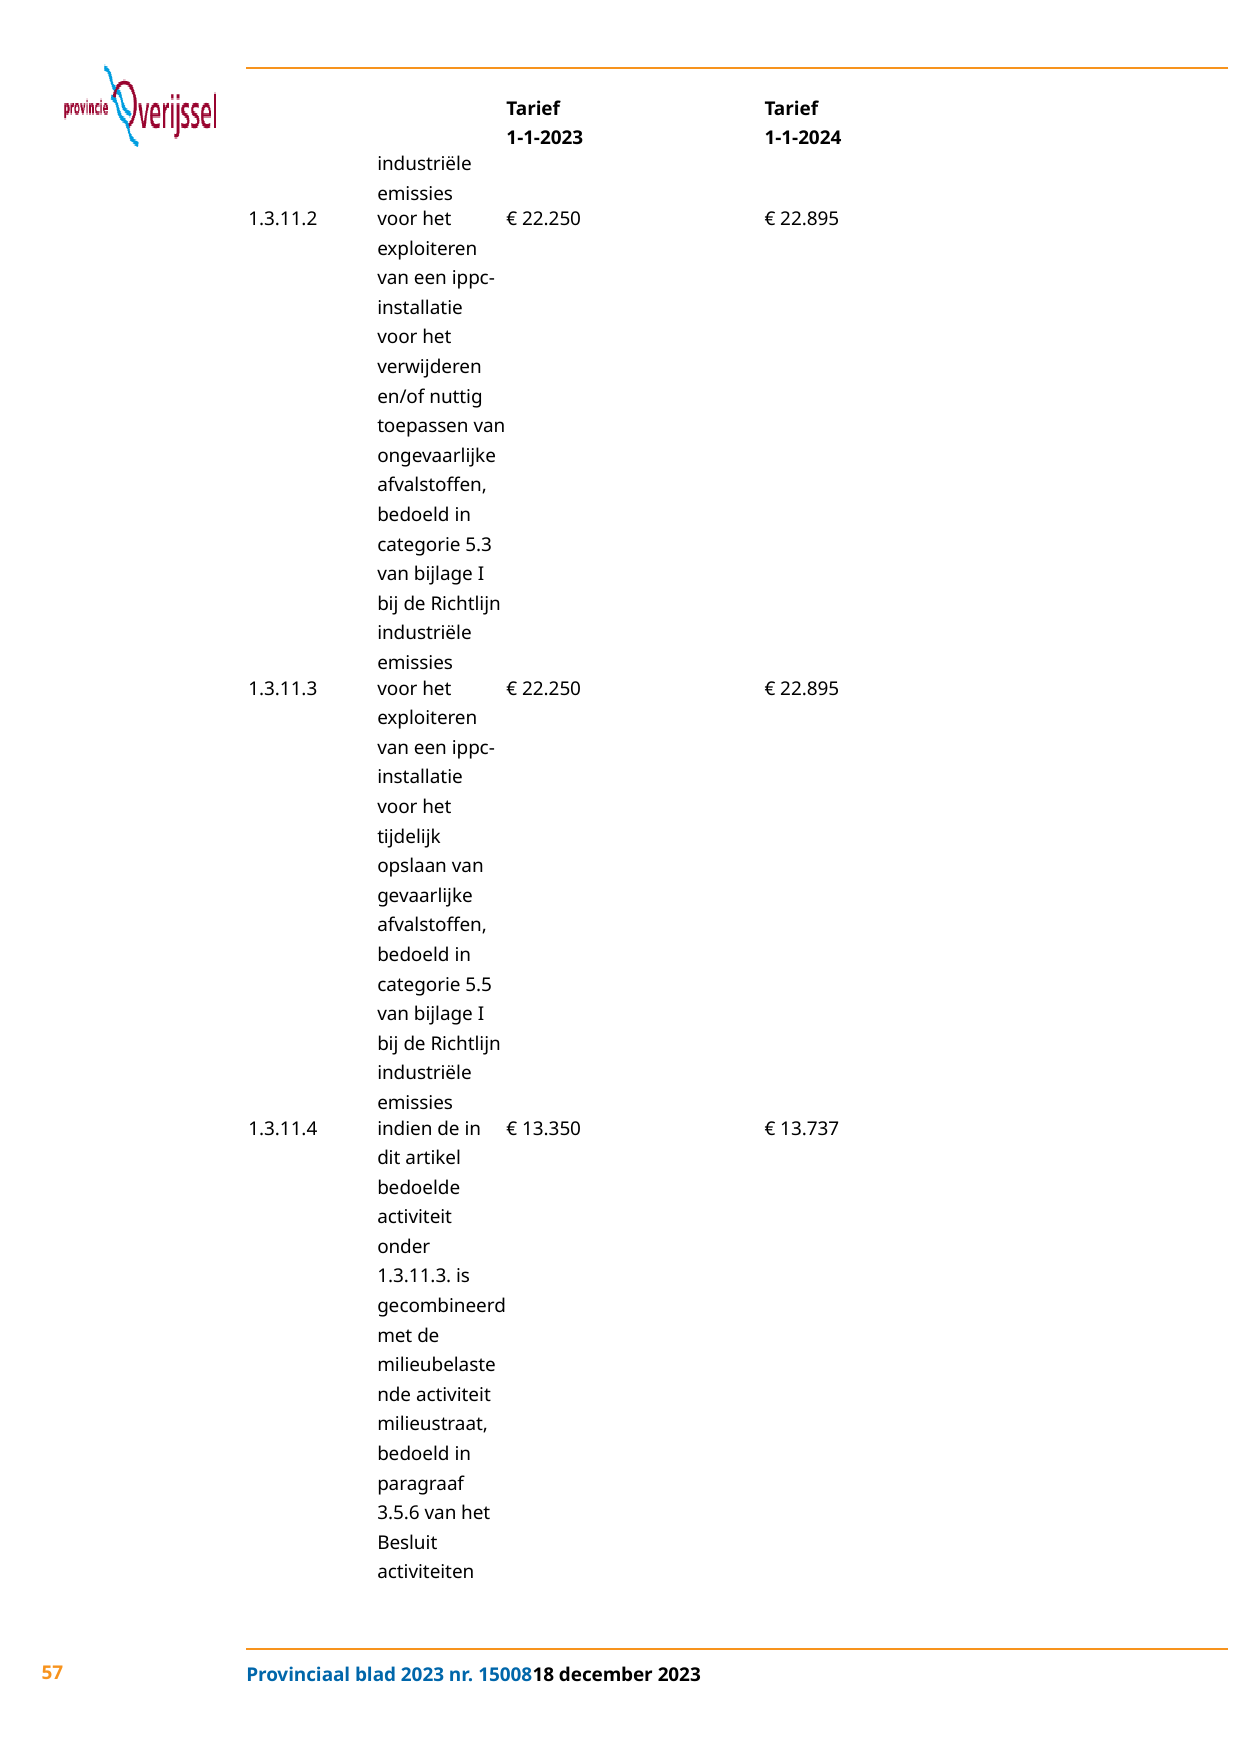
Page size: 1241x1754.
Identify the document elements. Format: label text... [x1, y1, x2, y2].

table_cell € 13.737 [764, 1115, 1022, 1584]
table_header Tarief 1-1-2023 [506, 95, 764, 150]
table_cell [506, 150, 764, 205]
table_cell [248, 150, 377, 205]
table_cell € 22.250 [506, 205, 764, 675]
table_cell indien de in dit artikel bedoelde activiteit onder 1.3.11.3. is gecombineerd met de milieubelastende activiteit milieustraat, bedoeld in paragraaf 3.5.6 van het Besluit activiteiten [377, 1115, 506, 1584]
table_cell 1.3.11.4 [248, 1115, 377, 1584]
table_cell € 22.895 [764, 205, 1022, 675]
table_cell [1023, 150, 1152, 205]
table_cell [1023, 1115, 1152, 1584]
table_cell [1023, 675, 1152, 1115]
table_cell 1.3.11.3 [248, 675, 377, 1115]
table_header [1023, 95, 1152, 150]
table_cell € 22.250 [506, 675, 764, 1115]
table_header [248, 95, 377, 150]
table_cell industriële emissies [377, 150, 506, 205]
table_header [377, 95, 506, 150]
table_cell [764, 150, 1022, 205]
table_cell [1023, 205, 1152, 675]
table_cell voor het exploiteren van een ippc-installatie voor het tijdelijk opslaan van gevaarlijke afvalstoffen, bedoeld in categorie 5.5 van bijlage I bij de Richtlijn industriële emissies [377, 675, 506, 1115]
picture [41, 47, 231, 172]
table_header Tarief 1-1-2024 [764, 95, 1022, 150]
table_cell € 13.350 [506, 1115, 764, 1584]
table_cell € 22.895 [764, 675, 1022, 1115]
table_cell voor het exploiteren van een ippc-installatie voor het verwijderen en/of nuttig toepassen van ongevaarlijke afvalstoffen, bedoeld in categorie 5.3 van bijlage I bij de Richtlijn industriële emissies [377, 205, 506, 675]
table_cell 1.3.11.2 [248, 205, 377, 675]
